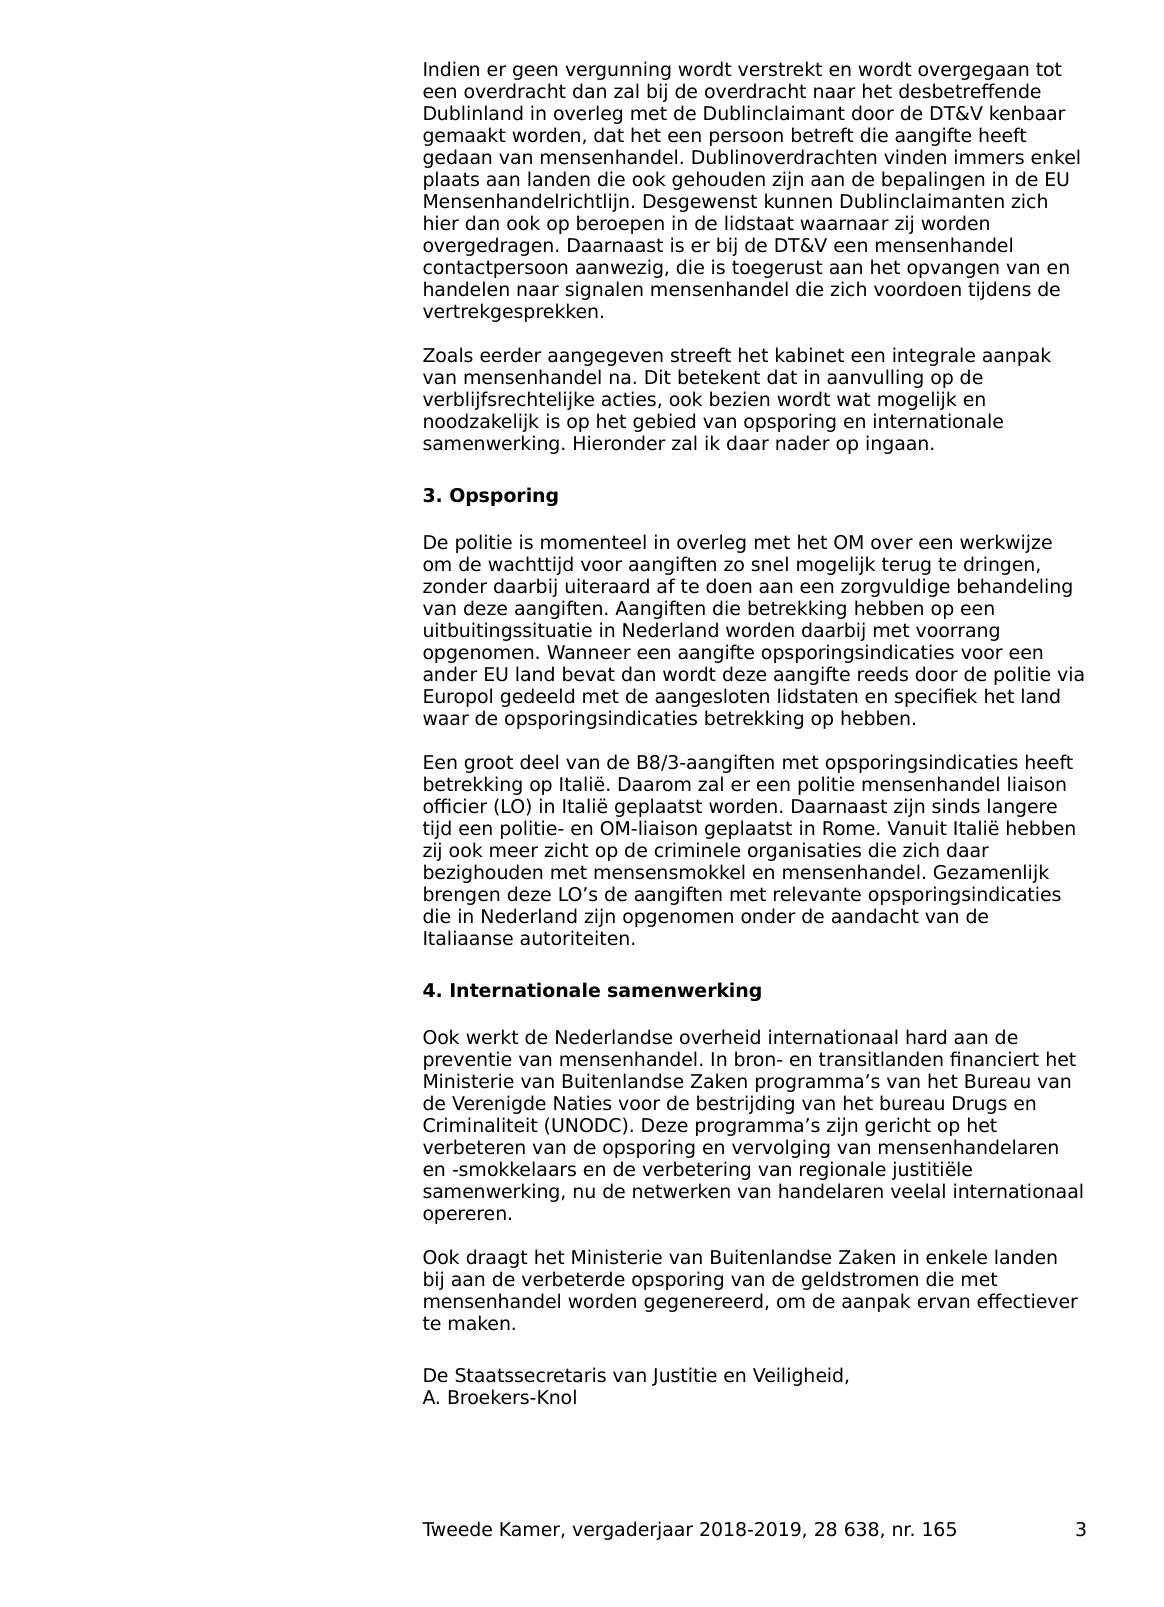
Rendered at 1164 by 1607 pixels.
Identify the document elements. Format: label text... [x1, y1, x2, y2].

text Zoals eerder aangegeven streeft het kabinet een integrale aanpak van mensenhandel na. Dit betekent dat in aanvulling op de verblijfsrechtelijke acties, ook bezien wordt wat mogelijk en noodzakelijk is op het gebied van opsporing en internationale samenwerking. Hieronder zal ik daar nader op ingaan. [422, 345, 1087, 455]
text Indien er geen vergunning wordt verstrekt en wordt overgegaan tot een overdracht dan zal bij de overdracht naar het desbetreffende Dublinland in overleg met de Dublinclaimant door de DT&V kenbaar gemaakt worden, dat het een persoon betreft die aangifte heeft gedaan van mensenhandel. Dublinoverdrachten vinden immers enkel plaats aan landen die ook gehouden zijn aan de bepalingen in de EU Mensenhandelrichtlijn. Desgewenst kunnen Dublinclaimanten zich hier dan ook op beroepen in de lidstaat waarnaar zij worden overgedragen. Daarnaast is er bij de DT&V een mensenhandel contactpersoon aanwezig, die is toegerust aan het opvangen van en handelen naar signalen mensenhandel die zich voordoen tijdens de vertrekgesprekken. [422, 59, 1087, 323]
text Ook draagt het Ministerie van Buitenlandse Zaken in enkele landen bij aan de verbeterde opsporing van de geldstromen die met mensenhandel worden gegenereerd, om de aanpak ervan effectiever te maken. [422, 1247, 1087, 1334]
text Een groot deel van de B8/3-aangiften met opsporingsindicaties heeft betrekking op Italië. Daarom zal er een politie mensenhandel liaison officier (LO) in Italië geplaatst worden. Daarnaast zijn sinds langere tijd een politie- en OM-liaison geplaatst in Rome. Vanuit Italië hebben zij ook meer zicht op de criminele organisaties die zich daar bezighouden met mensensmokkel en mensenhandel. Gezamenlijk brengen deze LO’s de aangiften met relevante opsporingsindicaties die in Nederland zijn opgenomen onder de aandacht van de Italiaanse autoriteiten. [422, 752, 1087, 950]
text Ook werkt de Nederlandse overheid internationaal hard aan de preventie van mensenhandel. In bron- en transitlanden financiert het Ministerie van Buitenlandse Zaken programma’s van het Bureau van de Verenigde Naties voor de bestrijding van het bureau Drugs en Criminaliteit (UNODC). Deze programma’s zijn gericht op het verbeteren van de opsporing en vervolging van mensenhandelaren en -smokkelaars en de verbetering van regionale justitiële samenwerking, nu de netwerken van handelaren veelal internationaal opereren. [422, 1027, 1087, 1224]
text De politie is momenteel in overleg met het OM over een werkwijze om de wachttijd voor aangiften zo snel mogelijk terug te dringen, zonder daarbij uiteraard af te doen aan een zorgvuldige behandeling van deze aangiften. Aangiften die betrekking hebben op een uitbuitingssituatie in Nederland worden daarbij met voorrang opgenomen. Wanneer een aangifte opsporingsindicaties voor een ander EU land bevat dan wordt deze aangifte reeds door de politie via Europol gedeeld met de aangesloten lidstaten en specifiek het land waar de opsporingsindicaties betrekking op hebben. [422, 532, 1087, 730]
subtitle 3. Opsporing [422, 485, 1087, 507]
text De Staatssecretaris van Justitie en Veiligheid, A. Broekers-Knol [422, 1364, 1087, 1408]
subtitle 4. Internationale samenwerking [422, 980, 1087, 1002]
